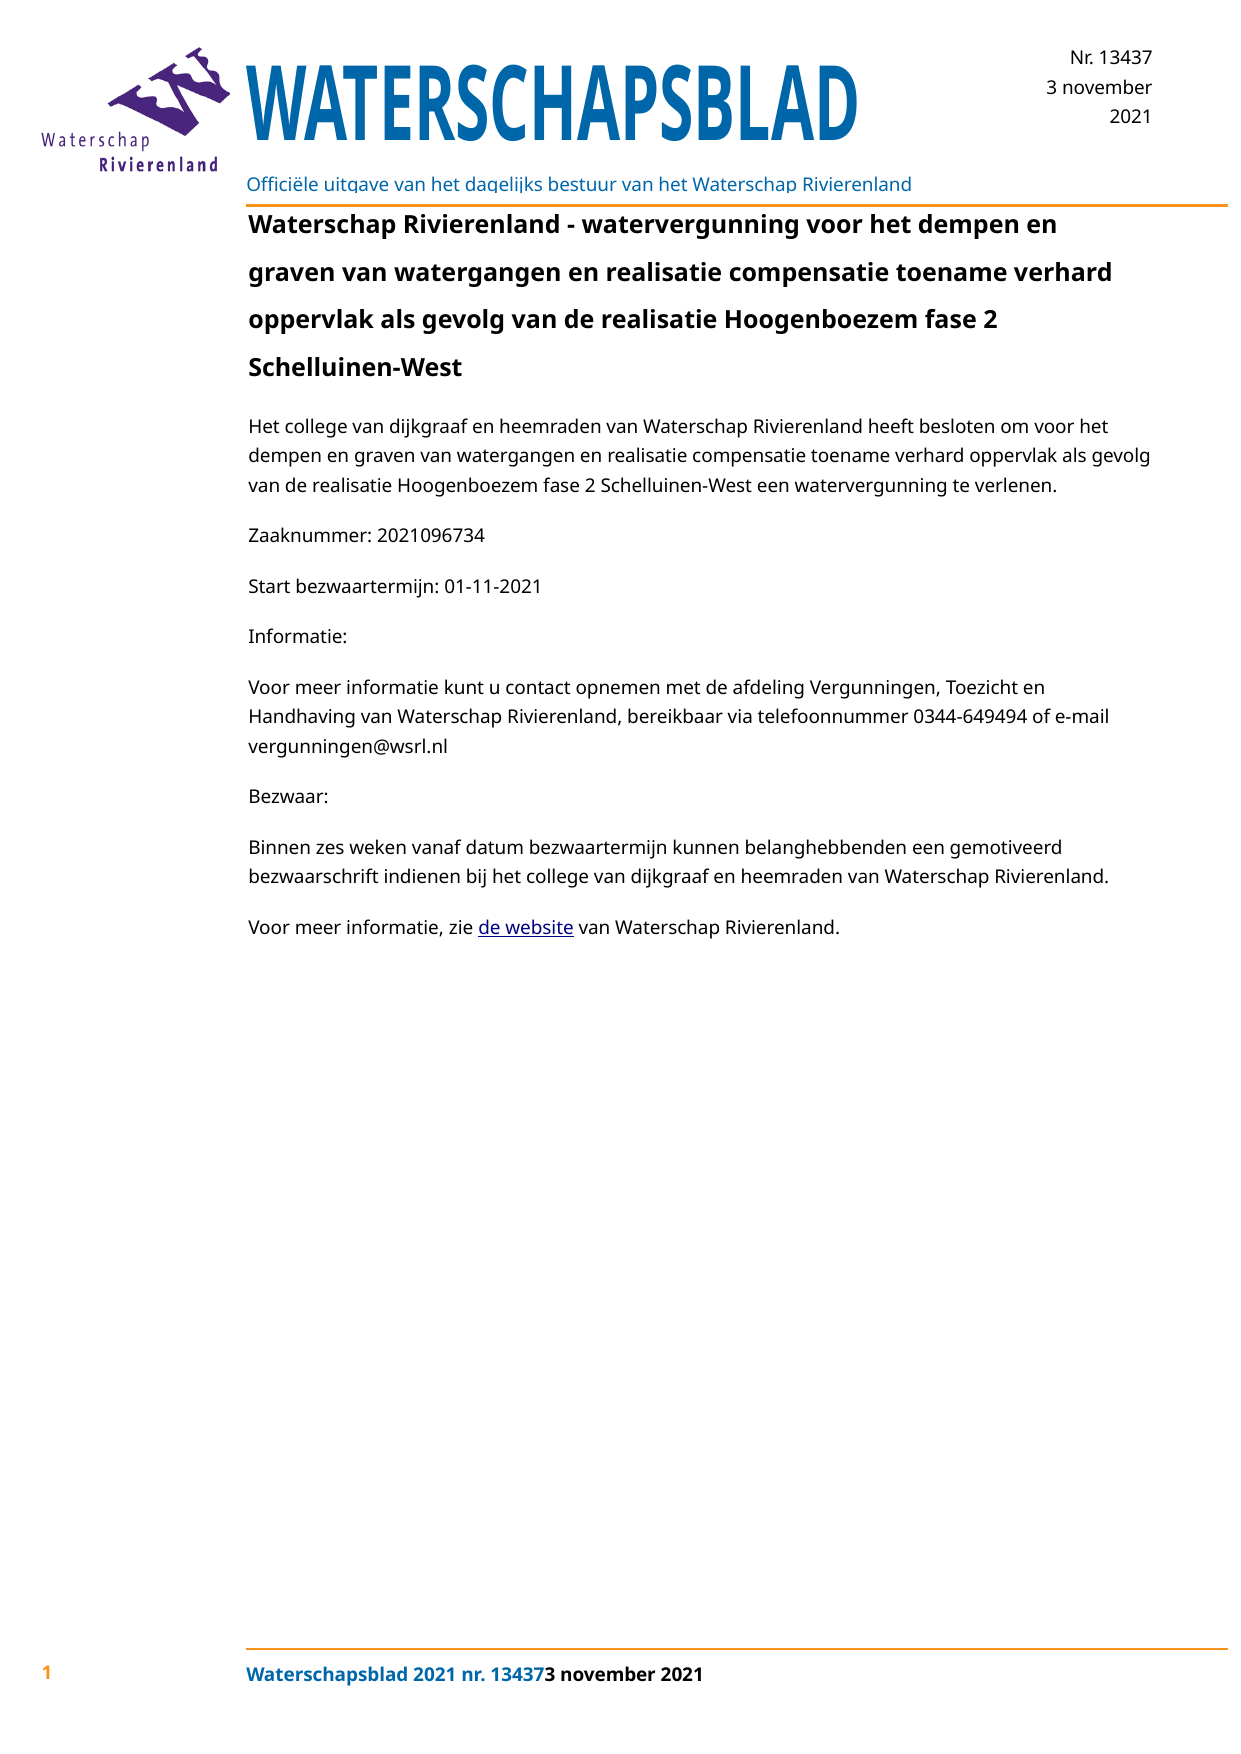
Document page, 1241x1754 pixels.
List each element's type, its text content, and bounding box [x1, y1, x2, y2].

text Zaaknummer: 2021096734 [248, 523, 1152, 548]
text Bezwaar: [248, 783, 1152, 809]
text Voor meer informatie kunt u contact opnemen met de afdeling Vergunningen, Toezicht en Handhaving van Waterschap Rivierenland, bereikbaar via telefoonnummer 0344-649494 of e-mail vergunningen@wsrl.nl [248, 674, 1152, 759]
text Waterschap Rivierenland - watervergunning voor het dempen en graven van watergangen en realisatie compensatie toename verhard oppervlak als gevolg van de realisatie Hoogenboezem fase 2 Schelluinen-West [248, 207, 1152, 384]
text Het college van dijkgraaf en heemraden van Waterschap Rivierenland heeft besloten om voor het dempen en graven van watergangen en realisatie compensatie toename verhard oppervlak als gevolg van de realisatie Hoogenboezem fase 2 Schelluinen-West een watervergunning te verlenen. [248, 413, 1152, 498]
picture [41, 47, 231, 172]
text Voor meer informatie, zie de website van Waterschap Rivierenland. [248, 914, 1152, 940]
text Informatie: [248, 623, 1152, 649]
text Start bezwaartermijn: 01-11-2021 [248, 573, 1152, 599]
text Binnen zes weken vanaf datum bezwaartermijn kunnen belanghebbenden een gemotiveerd bezwaarschrift indienen bij het college van dijkgraaf en heemraden van Waterschap Rivierenland. [248, 834, 1152, 889]
